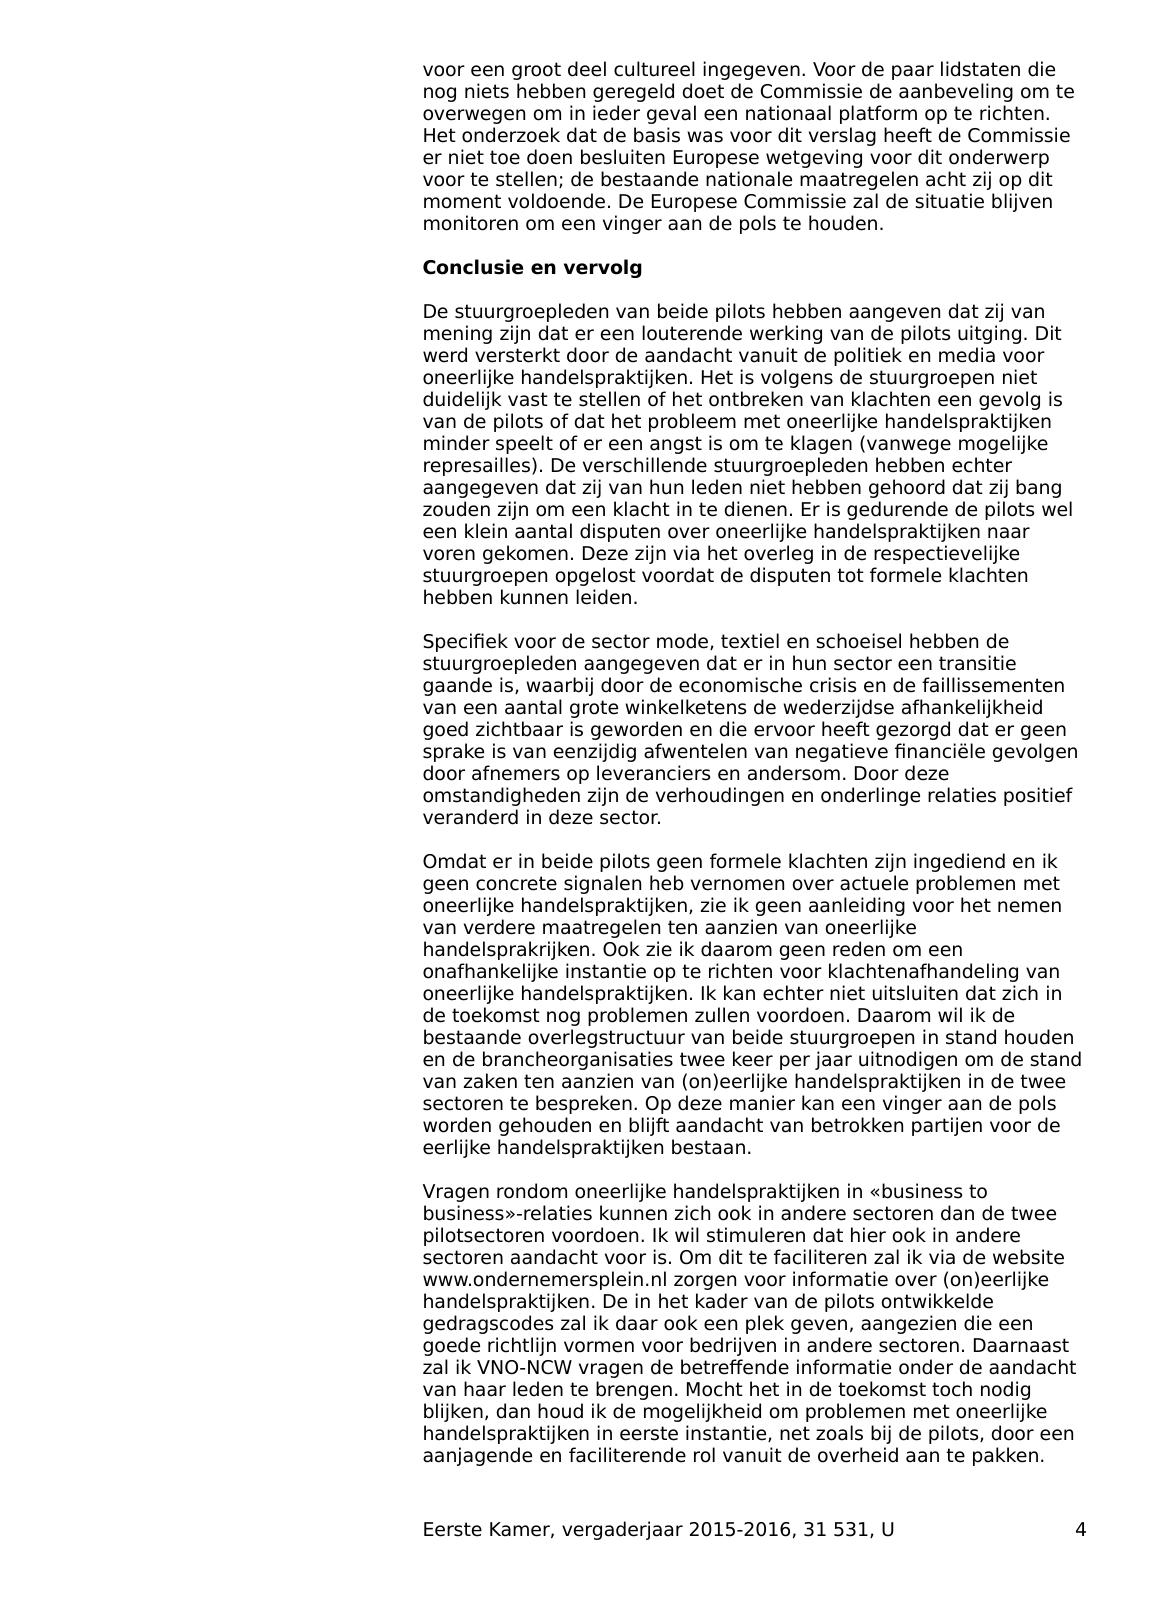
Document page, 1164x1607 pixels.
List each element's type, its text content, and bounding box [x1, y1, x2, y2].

text Specifiek voor de sector mode, textiel en schoeisel hebben de stuurgroepleden aangegeven dat er in hun sector een transitie gaande is, waarbij door de economische crisis en de faillissementen van een aantal grote winkelketens de wederzijdse afhankelijkheid goed zichtbaar is geworden en die ervoor heeft gezorgd dat er geen sprake is van eenzijdig afwentelen van negatieve financiële gevolgen door afnemers op leveranciers en andersom. Door deze omstandigheden zijn de verhoudingen en onderlinge relaties positief veranderd in deze sector. [422, 631, 1087, 829]
text De stuurgroepleden van beide pilots hebben aangeven dat zij van mening zijn dat er een louterende werking van de pilots uitging. Dit werd versterkt door de aandacht vanuit de politiek en media voor oneerlijke handelspraktijken. Het is volgens de stuurgroepen niet duidelijk vast te stellen of het ontbreken van klachten een gevolg is van de pilots of dat het probleem met oneerlijke handelspraktijken minder speelt of er een angst is om te klagen (vanwege mogelijke represailles). De verschillende stuurgroepleden hebben echter aangegeven dat zij van hun leden niet hebben gehoord dat zij bang zouden zijn om een klacht in te dienen. Er is gedurende de pilots wel een klein aantal disputen over oneerlijke handelspraktijken naar voren gekomen. Deze zijn via het overleg in de respectievelijke stuurgroepen opgelost voordat de disputen tot formele klachten hebben kunnen leiden. [422, 301, 1087, 609]
text Omdat er in beide pilots geen formele klachten zijn ingediend en ik geen concrete signalen heb vernomen over actuele problemen met oneerlijke handelspraktijken, zie ik geen aanleiding voor het nemen van verdere maatregelen ten aanzien van oneerlijke handelsprakrijken. Ook zie ik daarom geen reden om een onafhankelijke instantie op te richten voor klachtenafhandeling van oneerlijke handelspraktijken. Ik kan echter niet uitsluiten dat zich in de toekomst nog problemen zullen voordoen. Daarom wil ik de bestaande overlegstructuur van beide stuurgroepen in stand houden en de brancheorganisaties twee keer per jaar uitnodigen om de stand van zaken ten aanzien van (on)eerlijke handelspraktijken in de twee sectoren te bespreken. Op deze manier kan een vinger aan de pols worden gehouden en blijft aandacht van betrokken partijen voor de eerlijke handelspraktijken bestaan. [422, 851, 1087, 1159]
text Vragen rondom oneerlijke handelspraktijken in «business to business»-relaties kunnen zich ook in andere sectoren dan de twee pilotsectoren voordoen. Ik wil stimuleren dat hier ook in andere sectoren aandacht voor is. Om dit te faciliteren zal ik via de website www.ondernemersplein.nl zorgen voor informatie over (on)eerlijke handelspraktijken. De in het kader van de pilots ontwikkelde gedragscodes zal ik daar ook een plek geven, aangezien die een goede richtlijn vormen voor bedrijven in andere sectoren. Daarnaast zal ik VNO-NCW vragen de betreffende informatie onder de aandacht van haar leden te brengen. Mocht het in de toekomst toch nodig blijken, dan houd ik de mogelijkheid om problemen met oneerlijke handelspraktijken in eerste instantie, net zoals bij de pilots, door een aanjagende en faciliterende rol vanuit de overheid aan te pakken. [422, 1181, 1087, 1467]
subtitle Conclusie en vervolg [422, 257, 1087, 279]
text voor een groot deel cultureel ingegeven. Voor de paar lidstaten die nog niets hebben geregeld doet de Commissie de aanbeveling om te overwegen om in ieder geval een nationaal platform op te richten. Het onderzoek dat de basis was voor dit verslag heeft de Commissie er niet toe doen besluiten Europese wetgeving voor dit onderwerp voor te stellen; de bestaande nationale maatregelen acht zij op dit moment voldoende. De Europese Commissie zal de situatie blijven monitoren om een vinger aan de pols te houden. [422, 59, 1087, 235]
